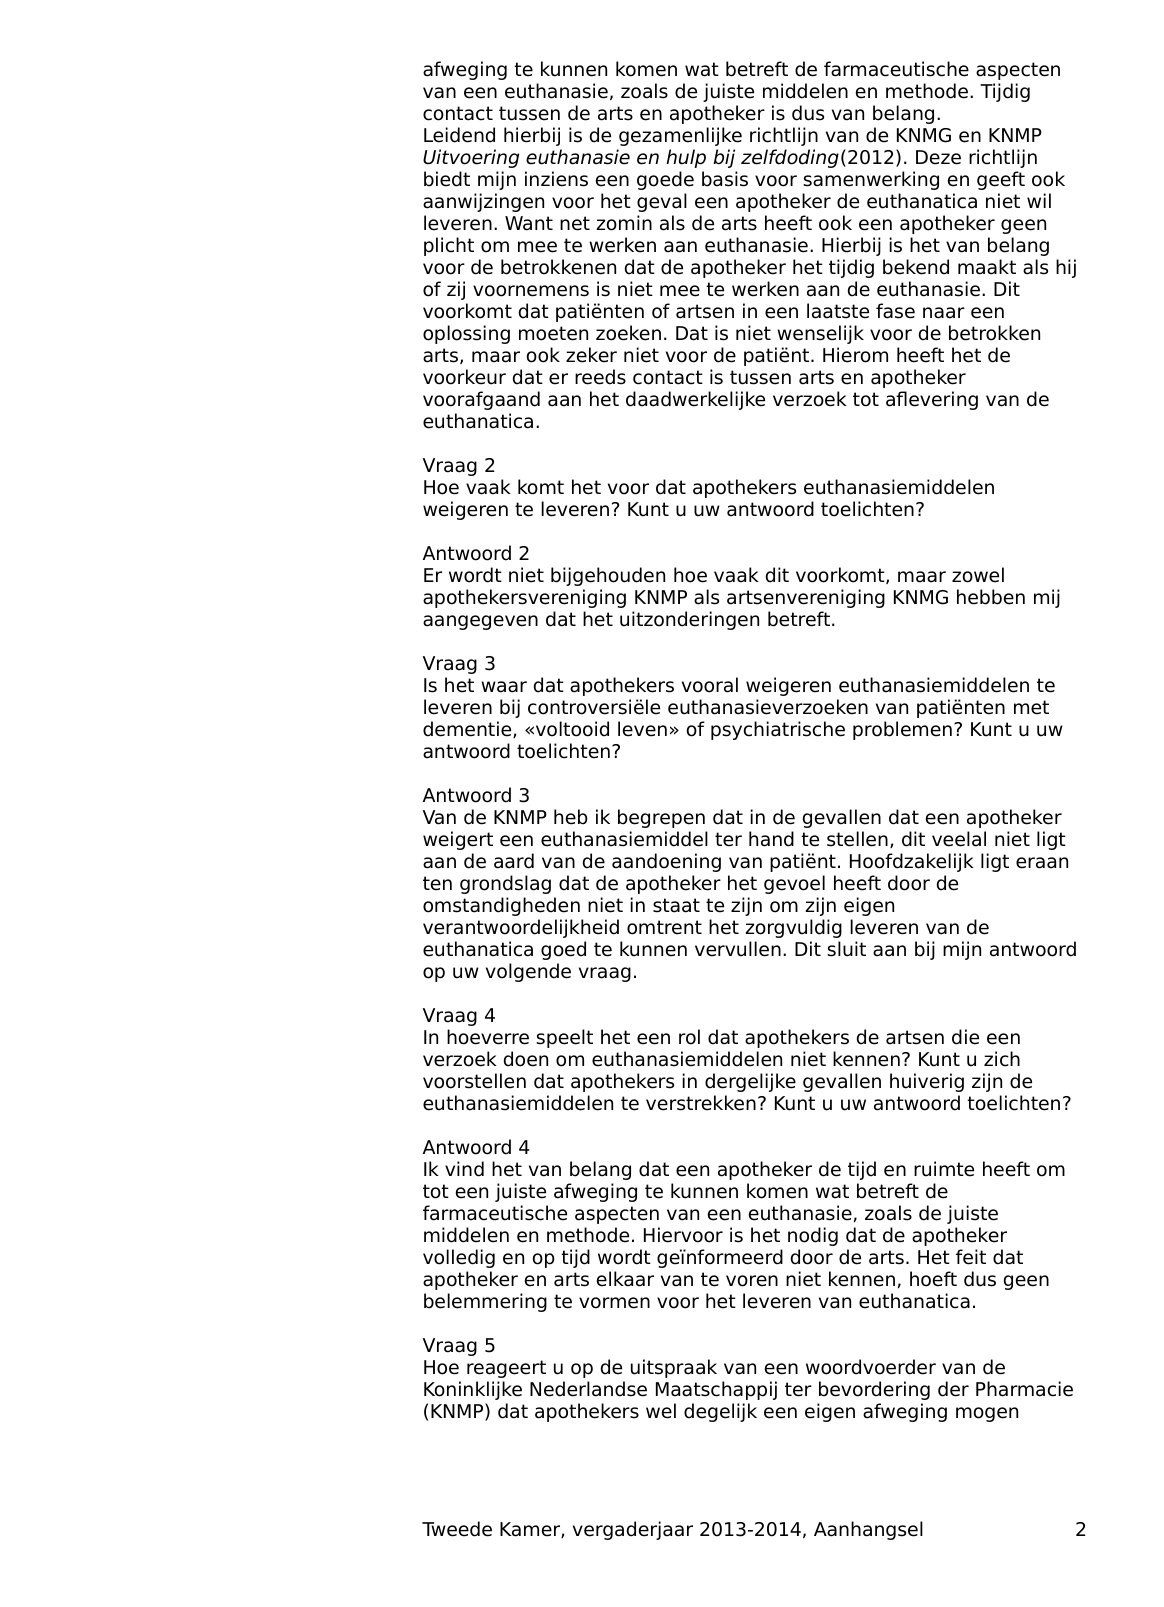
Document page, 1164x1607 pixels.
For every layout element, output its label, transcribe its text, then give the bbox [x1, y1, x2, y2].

text Leidend hierbij is de gezamenlijke richtlijn van de KNMG en KNMP Uitvoering euthanasie en hulp bij zelfdoding(2012). Deze richtlijn biedt mijn inziens een goede basis voor samenwerking en geeft ook aanwijzingen voor het geval een apotheker de euthanatica niet wil leveren. Want net zomin als de arts heeft ook een apotheker geen plicht om mee te werken aan euthanasie. Hierbij is het van belang voor de betrokkenen dat de apotheker het tijdig bekend maakt als hij of zij voornemens is niet mee te werken aan de euthanasie. Dit voorkomt dat patiënten of artsen in een laatste fase naar een oplossing moeten zoeken. Dat is niet wenselijk voor de betrokken arts, maar ook zeker niet voor de patiënt. Hierom heeft het de voorkeur dat er reeds contact is tussen arts en apotheker voorafgaand aan het daadwerkelijke verzoek tot aflevering van de euthanatica. [422, 125, 1087, 433]
text Antwoord 4 [422, 1137, 1087, 1159]
text Hoe vaak komt het voor dat apothekers euthanasiemiddelen weigeren te leveren? Kunt u uw antwoord toelichten? [422, 477, 1087, 521]
text Antwoord 2 [422, 543, 1087, 565]
text Van de KNMP heb ik begrepen dat in de gevallen dat een apotheker weigert een euthanasiemiddel ter hand te stellen, dit veelal niet ligt aan de aard van de aandoening van patiënt. Hoofdzakelijk ligt eraan ten grondslag dat de apotheker het gevoel heeft door de omstandigheden niet in staat te zijn om zijn eigen verantwoordelijkheid omtrent het zorgvuldig leveren van de euthanatica goed te kunnen vervullen. Dit sluit aan bij mijn antwoord op uw volgende vraag. [422, 807, 1087, 983]
text Is het waar dat apothekers vooral weigeren euthanasiemiddelen te leveren bij controversiële euthanasieverzoeken van patiënten met dementie, «voltooid leven» of psychiatrische problemen? Kunt u uw antwoord toelichten? [422, 675, 1087, 763]
text Vraag 2 [422, 455, 1087, 477]
text Antwoord 3 [422, 785, 1087, 807]
text In hoeverre speelt het een rol dat apothekers de artsen die een verzoek doen om euthanasiemiddelen niet kennen? Kunt u zich voorstellen dat apothekers in dergelijke gevallen huiverig zijn de euthanasiemiddelen te verstrekken? Kunt u uw antwoord toelichten? [422, 1027, 1087, 1115]
text Ik vind het van belang dat een apotheker de tijd en ruimte heeft om tot een juiste afweging te kunnen komen wat betreft de farmaceutische aspecten van een euthanasie, zoals de juiste middelen en methode. Hiervoor is het nodig dat de apotheker volledig en op tijd wordt geïnformeerd door de arts. Het feit dat apotheker en arts elkaar van te voren niet kennen, hoeft dus geen belemmering te vormen voor het leveren van euthanatica. [422, 1159, 1087, 1313]
text Vraag 4 [422, 1005, 1087, 1027]
text Vraag 3 [422, 653, 1087, 675]
text afweging te kunnen komen wat betreft de farmaceutische aspecten van een euthanasie, zoals de juiste middelen en methode. Tijdig contact tussen de arts en apotheker is dus van belang. [422, 59, 1087, 125]
text Vraag 5 [422, 1335, 1087, 1357]
text Hoe reageert u op de uitspraak van een woordvoerder van de Koninklijke Nederlandse Maatschappij ter bevordering der Pharmacie (KNMP) dat apothekers wel degelijk een eigen afweging mogen [422, 1357, 1087, 1423]
text Er wordt niet bijgehouden hoe vaak dit voorkomt, maar zowel apothekersvereniging KNMP als artsenvereniging KNMG hebben mij aangegeven dat het uitzonderingen betreft. [422, 565, 1087, 631]
